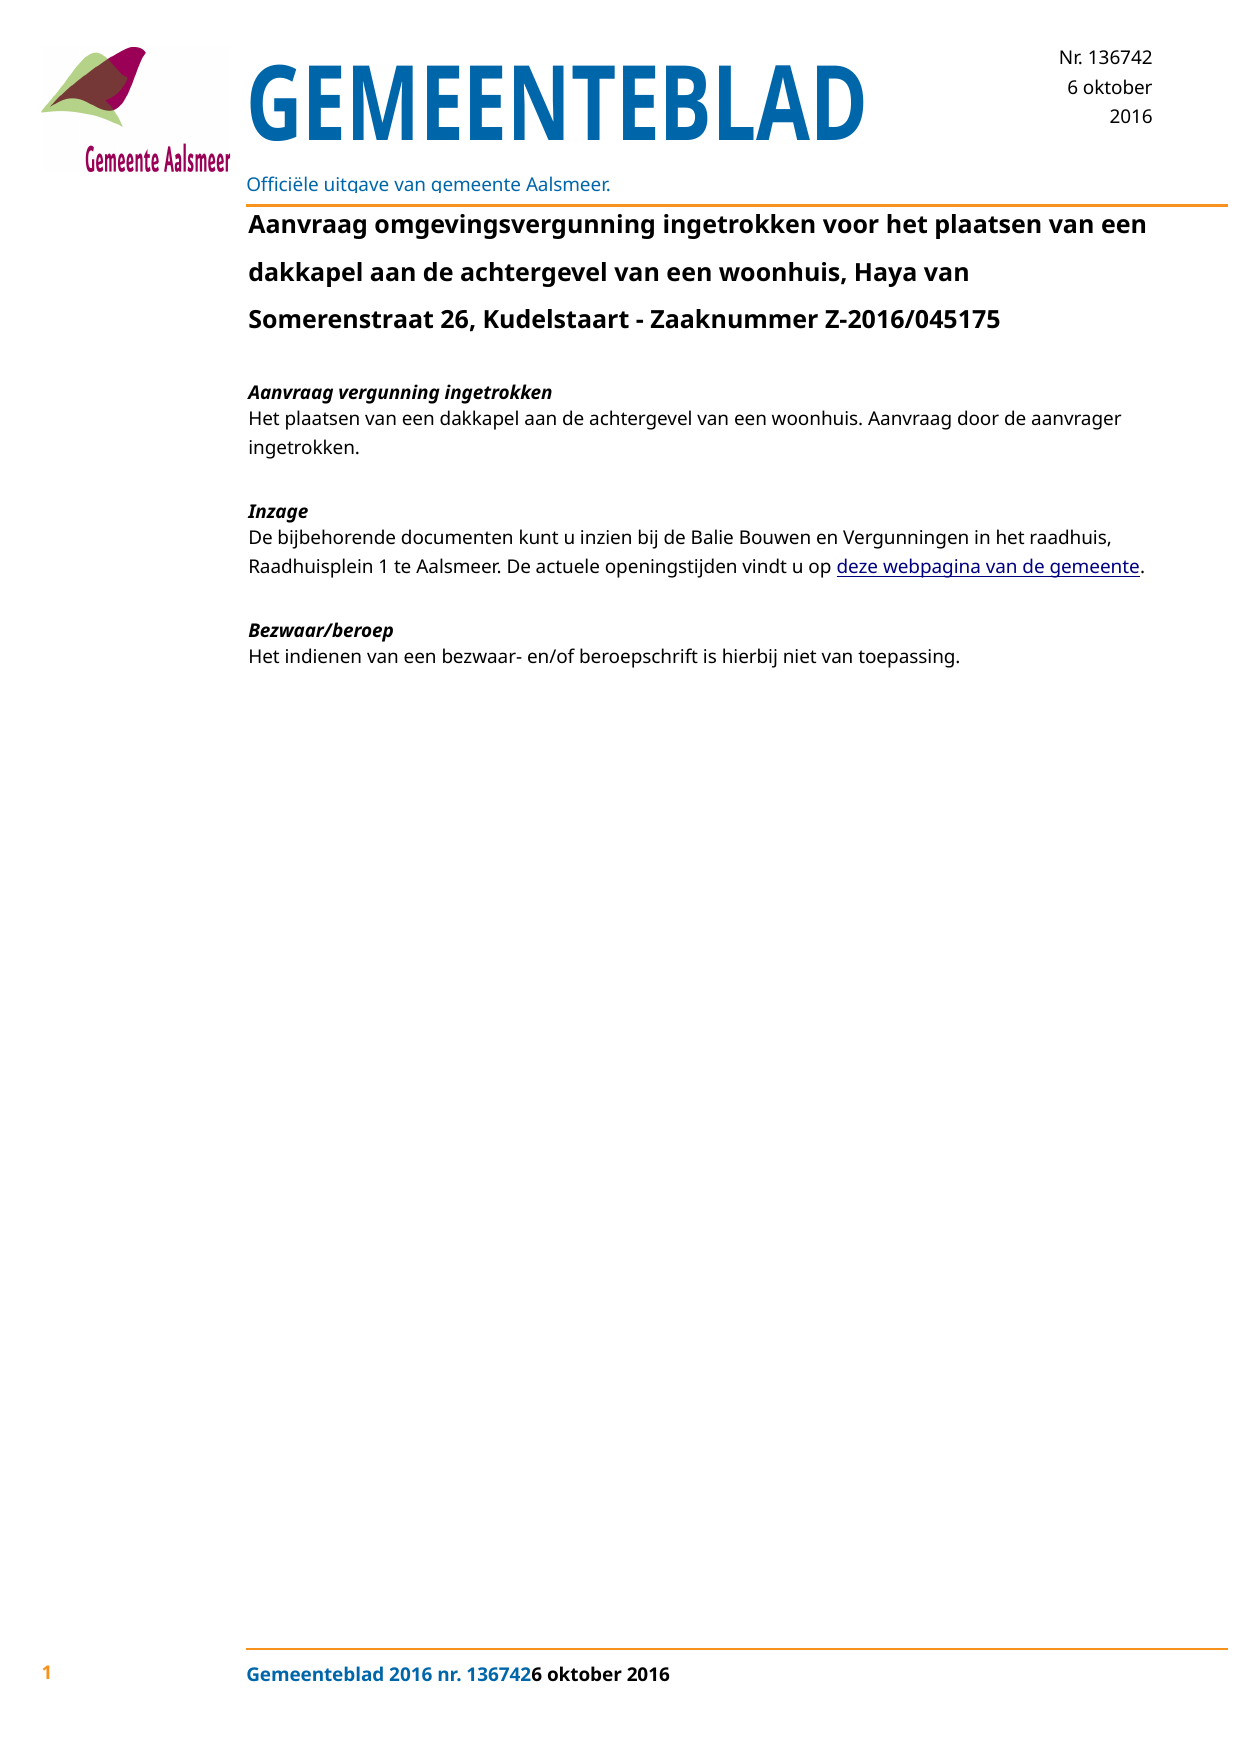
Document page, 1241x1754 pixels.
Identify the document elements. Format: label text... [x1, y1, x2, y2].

text Het plaatsen van een dakkapel aan de achtergevel van een woonhuis. Aanvraag door de aanvrager ingetrokken. [248, 405, 1152, 460]
text Aanvraag vergunning ingetrokken [248, 379, 1152, 405]
text Het indienen van een bezwaar- en/of beroepschrift is hierbij niet van toepassing. [248, 643, 1152, 669]
text Inzage [248, 498, 1152, 524]
text Bezwaar/beroep [248, 618, 1152, 643]
text De bijbehorende documenten kunt u inzien bij de Balie Bouwen en Vergunningen in het raadhuis, Raadhuisplein 1 te Aalsmeer. De actuele openingstijden vindt u op deze webpagina van de gemeente. [248, 524, 1152, 579]
text Aanvraag omgevingsvergunning ingetrokken voor het plaatsen van een dakkapel aan de achtergevel van een woonhuis, Haya van Somerenstraat 26, Kudelstaart - Zaaknummer Z-2016/045175 [248, 207, 1152, 336]
picture [41, 47, 231, 172]
